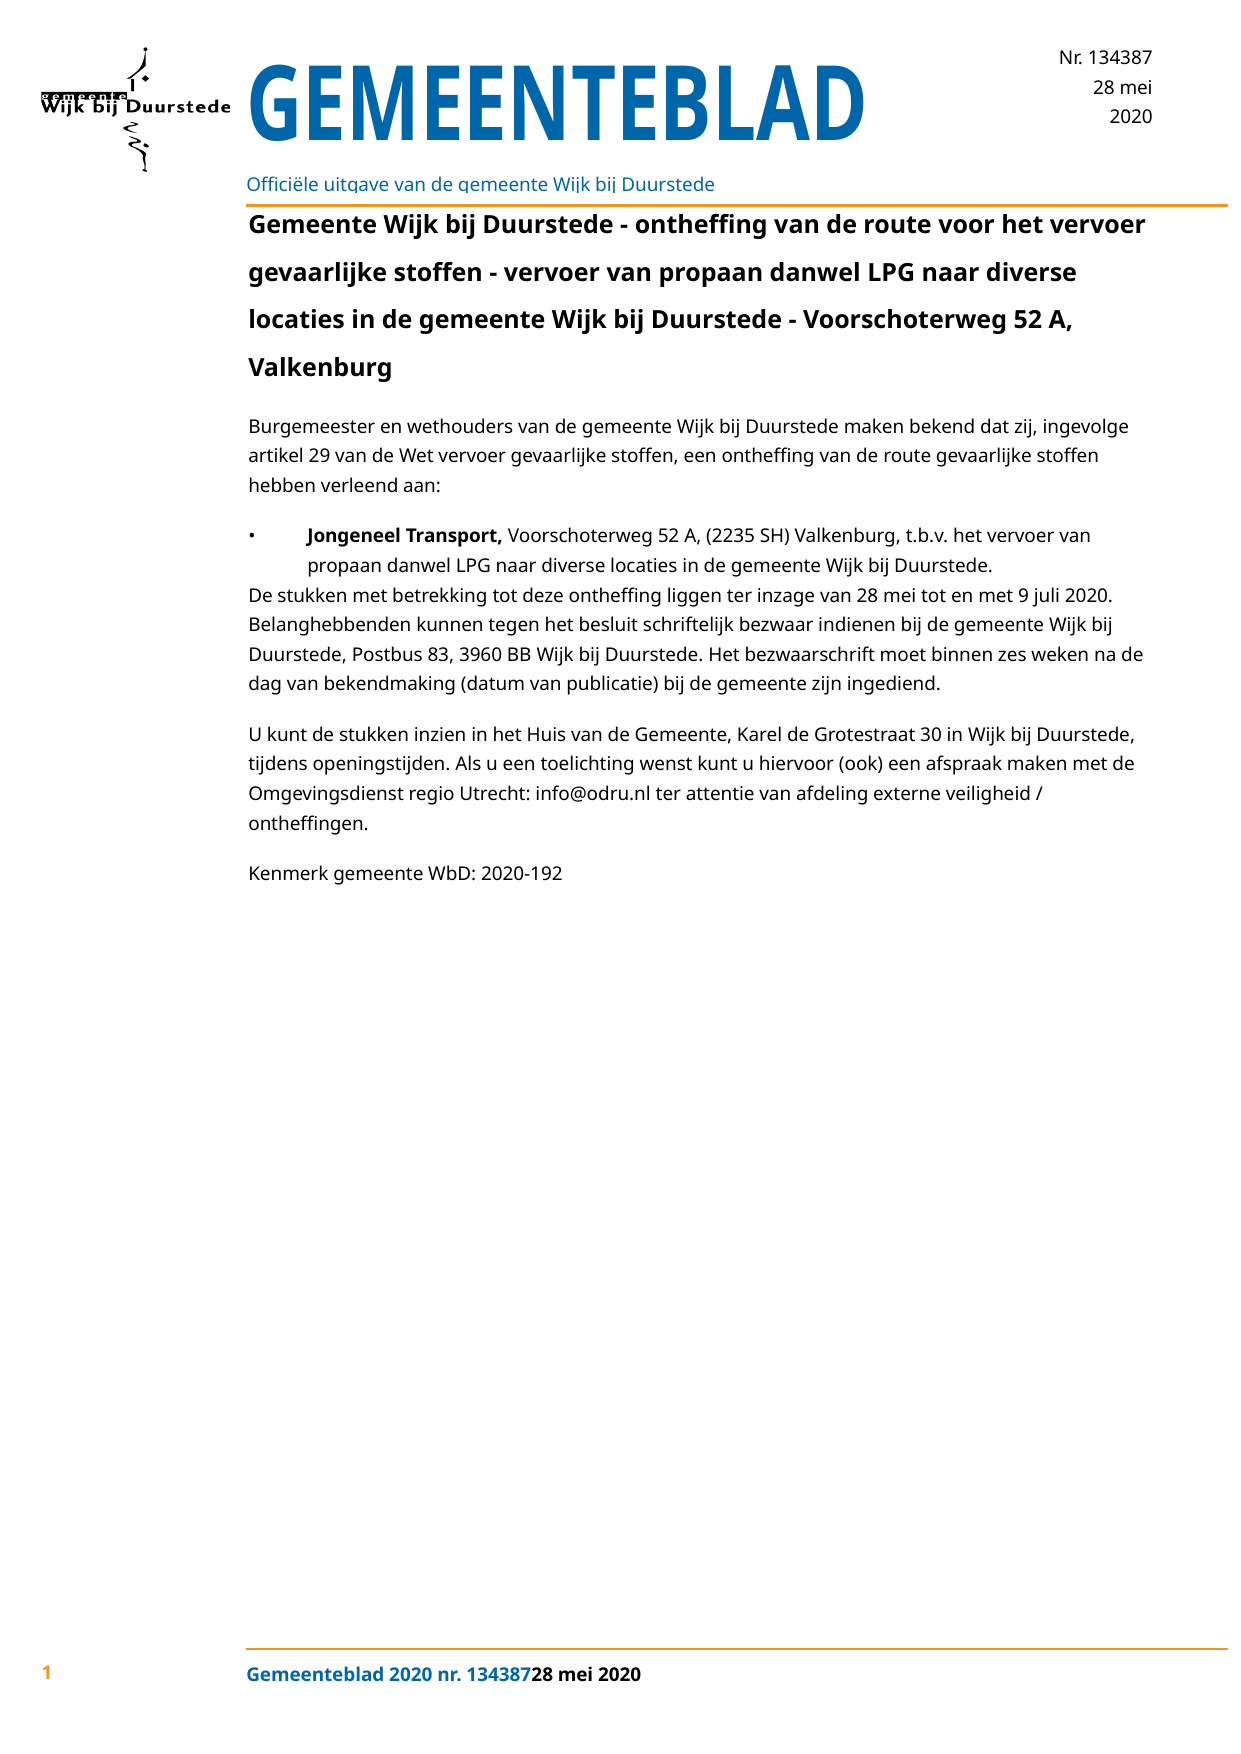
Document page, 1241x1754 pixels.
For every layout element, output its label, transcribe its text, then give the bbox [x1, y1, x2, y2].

text Burgemeester en wethouders van de gemeente Wijk bij Duurstede maken bekend dat zij, ingevolge artikel 29 van de Wet vervoer gevaarlijke stoffen, een ontheffing van de route gevaarlijke stoffen hebben verleend aan: [248, 413, 1152, 498]
text De stukken met betrekking tot deze ontheffing liggen ter inzage van 28 mei tot en met 9 juli 2020. Belanghebbenden kunnen tegen het besluit schriftelijk bezwaar indienen bij de gemeente Wijk bij Duurstede, Postbus 83, 3960 BB Wijk bij Duurstede. Het bezwaarschrift moet binnen zes weken na de dag van bekendmaking (datum van publicatie) bij de gemeente zijn ingediend. [248, 582, 1152, 696]
list Jongeneel Transport, Voorschoterweg 52 A, (2235 SH) Valkenburg, t.b.v. het vervoer van propaan danwel LPG naar diverse locaties in de gemeente Wijk bij Duurstede. [248, 523, 1152, 578]
text U kunt de stukken inzien in het Huis van de Gemeente, Karel de Grotestraat 30 in Wijk bij Duurstede, tijdens openingstijden. Als u een toelichting wenst kunt u hiervoor (ook) een afspraak maken met de Omgevingsdienst regio Utrecht: info@odru.nl ter attentie van afdeling externe veiligheid / ontheffingen. [248, 721, 1152, 836]
picture [41, 47, 231, 172]
text Kenmerk gemeente WbD: 2020-192 [248, 860, 1152, 886]
text Gemeente Wijk bij Duurstede - ontheffing van de route voor het vervoer gevaarlijke stoffen - vervoer van propaan danwel LPG naar diverse locaties in de gemeente Wijk bij Duurstede - Voorschoterweg 52 A, Valkenburg [248, 207, 1152, 384]
